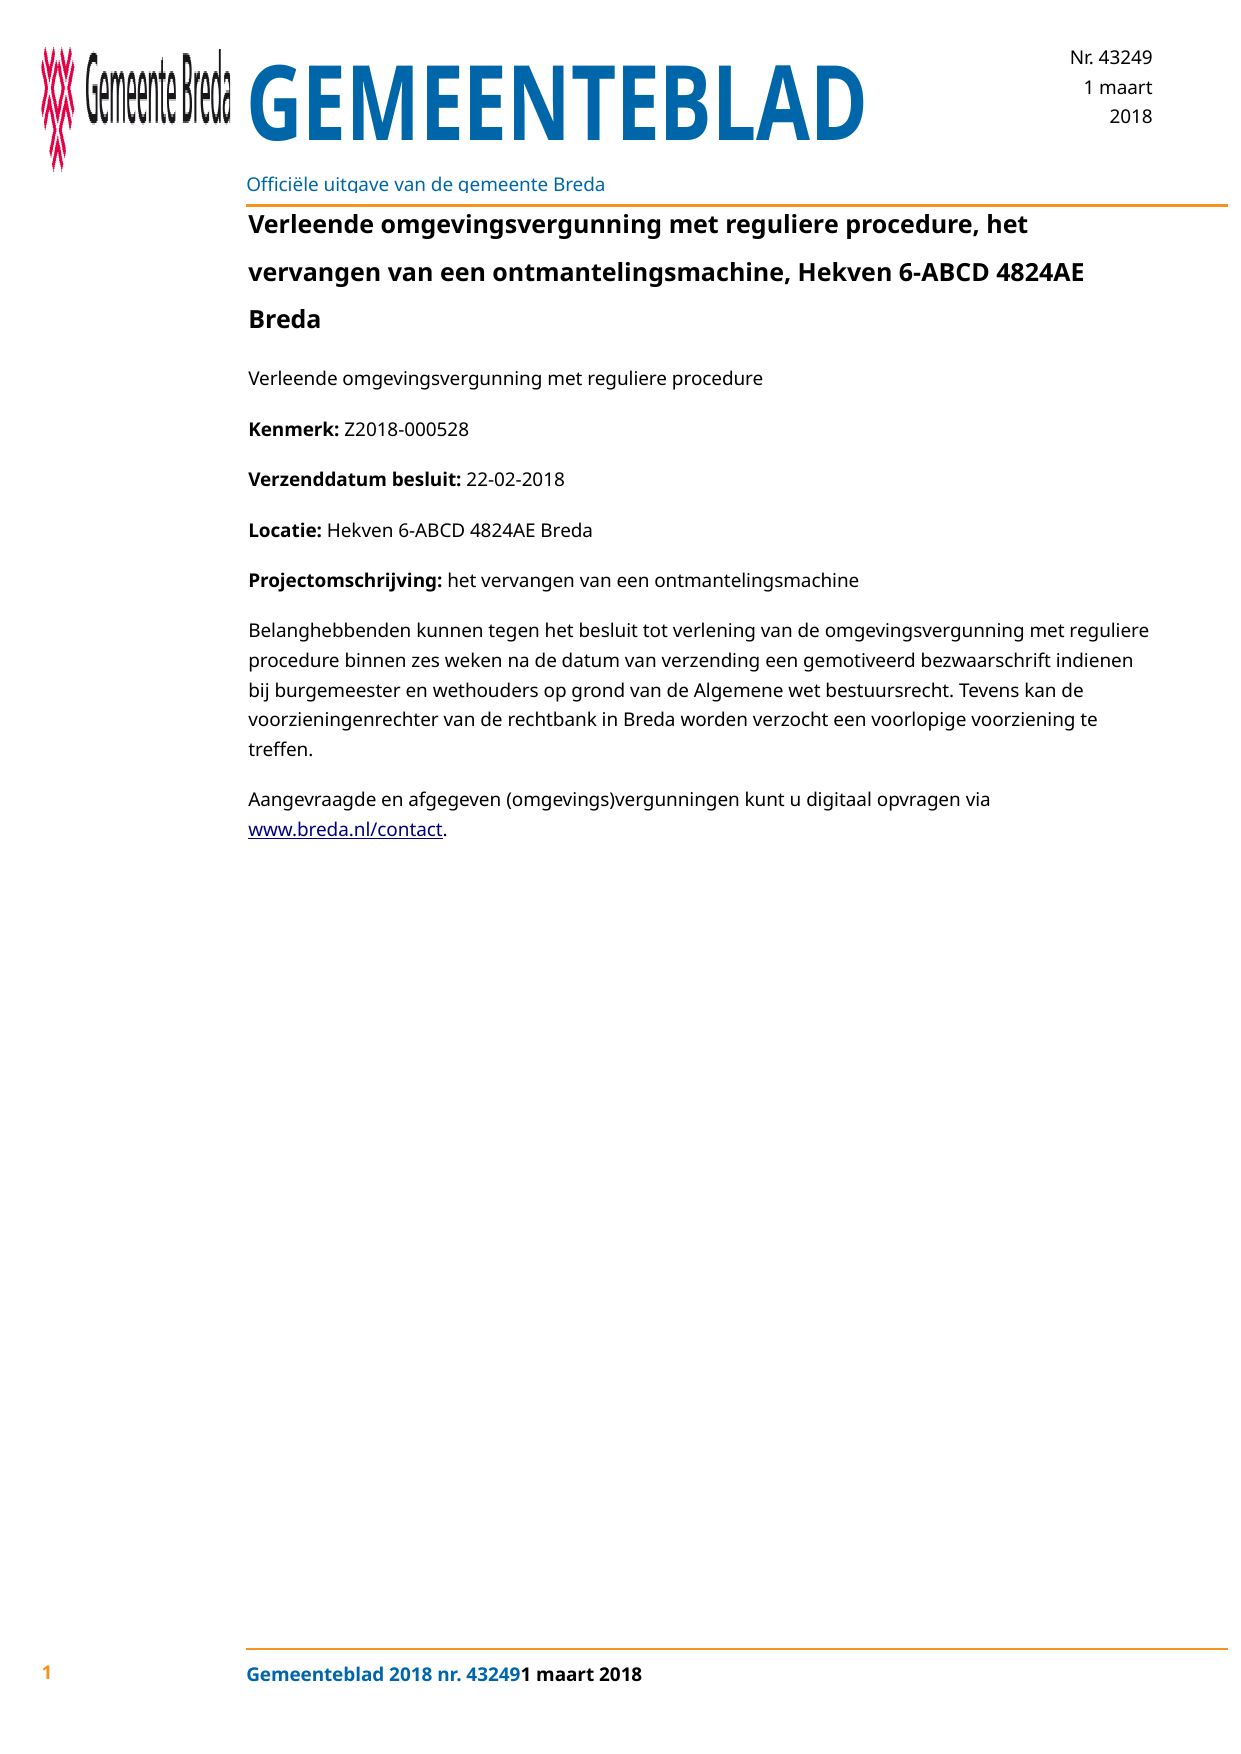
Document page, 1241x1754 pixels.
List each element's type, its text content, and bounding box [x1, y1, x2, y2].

text Kenmerk: Z2018-000528 [248, 416, 1152, 442]
text Projectomschrijving: het vervangen van een ontmantelingsmachine [248, 567, 1152, 593]
text Belanghebbenden kunnen tegen het besluit tot verlening van de omgevingsvergunning met reguliere procedure binnen zes weken na de datum van verzending een gemotiveerd bezwaarschrift indienen bij burgemeester en wethouders op grond van de Algemene wet bestuursrecht. Tevens kan de voorzieningenrechter van de rechtbank in Breda worden verzocht een voorlopige voorziening te treffen. [248, 618, 1152, 762]
text Verleende omgevingsvergunning met reguliere procedure [248, 366, 1152, 391]
text Locatie: Hekven 6-ABCD 4824AE Breda [248, 517, 1152, 542]
text Aangevraagde en afgegeven (omgevings)vergunningen kunt u digitaal opvragen via www.breda.nl/contact. [248, 786, 1152, 842]
picture [41, 47, 231, 172]
text Verleende omgevingsvergunning met reguliere procedure, het vervangen van een ontmantelingsmachine, Hekven 6-ABCD 4824AE Breda [248, 207, 1152, 336]
text Verzenddatum besluit: 22-02-2018 [248, 466, 1152, 492]
